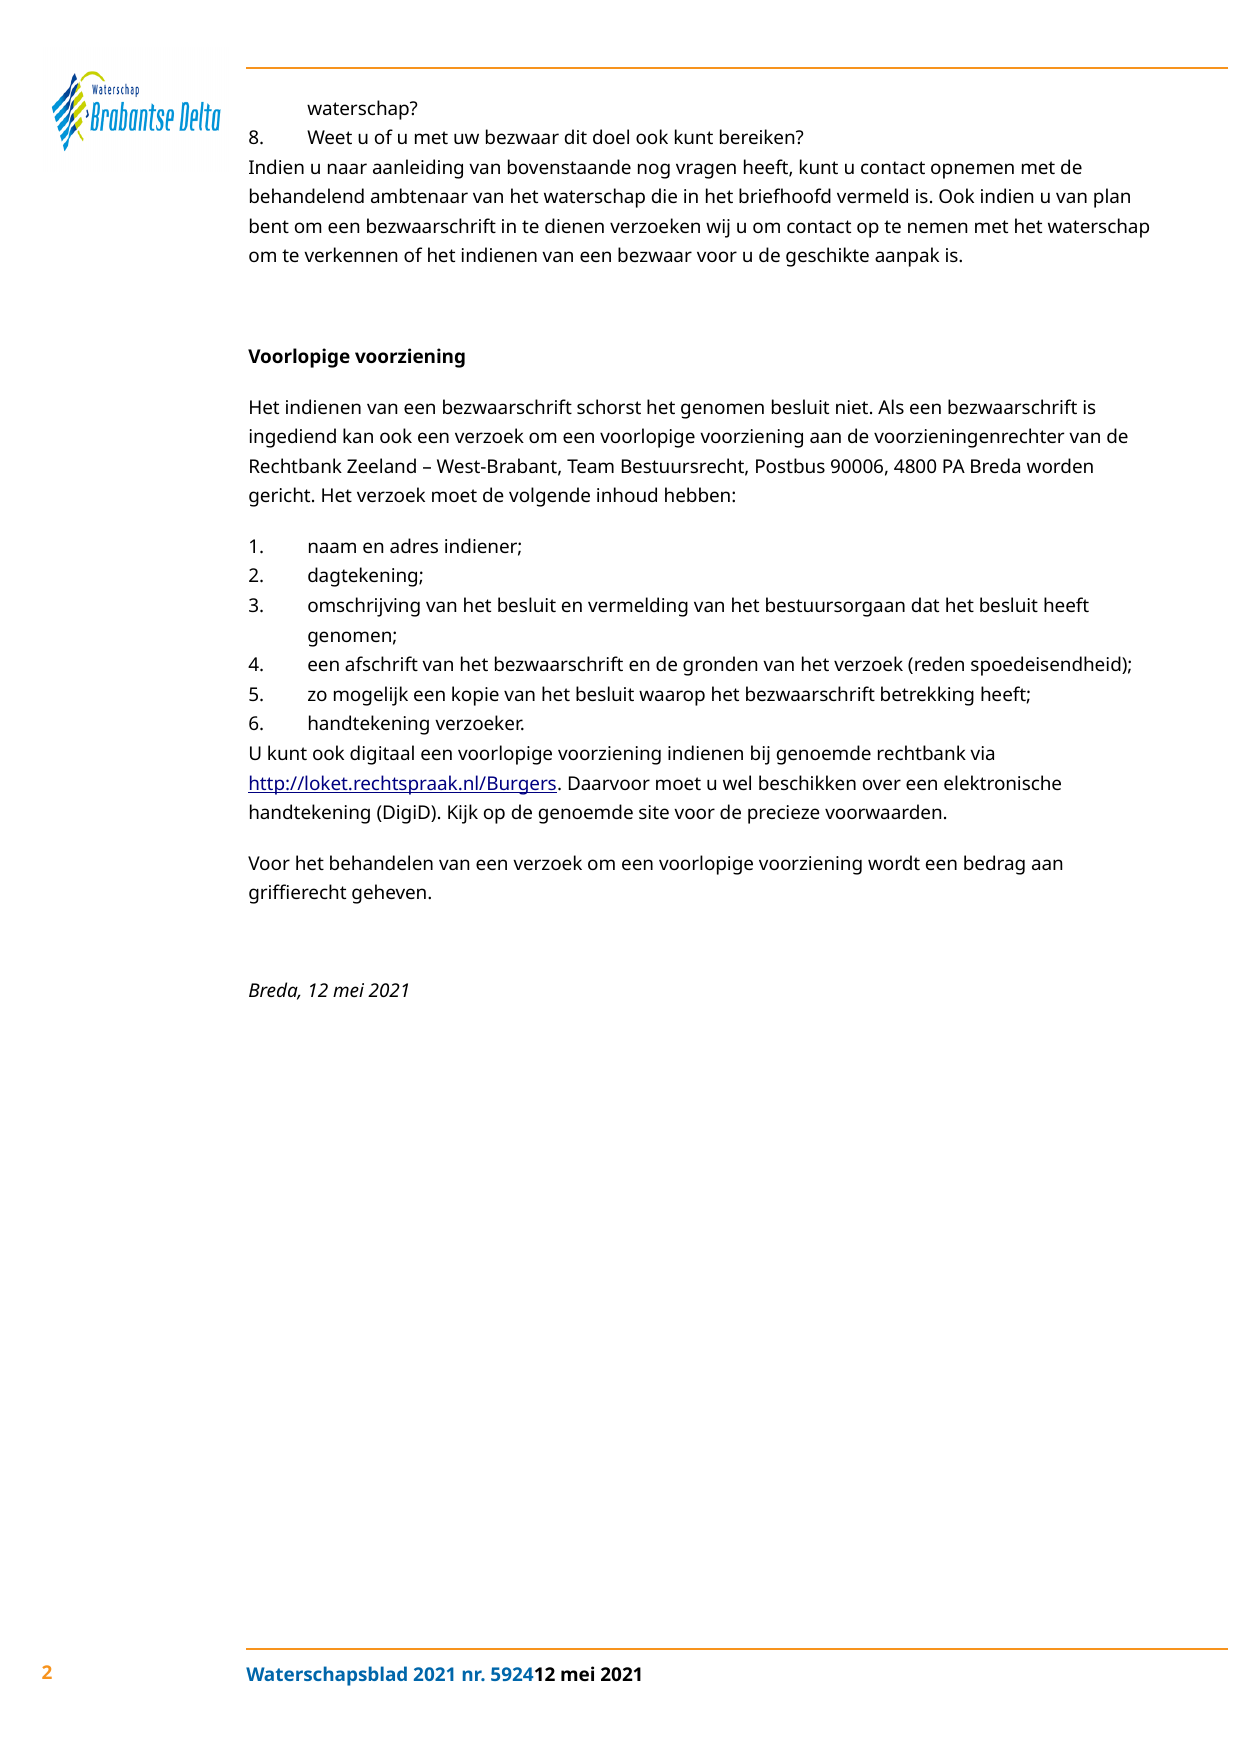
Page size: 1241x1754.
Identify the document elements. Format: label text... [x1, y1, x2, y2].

list dagtekening; [248, 563, 1152, 588]
text Indien u naar aanleiding van bovenstaande nog vragen heeft, kunt u contact opnemen met de behandelend ambtenaar van het waterschap die in het briefhoofd vermeld is. Ook indien u van plan bent om een bezwaarschrift in te dienen verzoeken wij u om contact op te nemen met het waterschap om te verkennen of het indienen van een bezwaar voor u de geschikte aanpak is. [248, 154, 1152, 268]
list waterschap? [248, 95, 1152, 121]
list naam en adres indiener; [248, 533, 1152, 559]
text U kunt ook digitaal een voorlopige voorziening indienen bij genoemde rechtbank via http://loket.rechtspraak.nl/Burgers. Daarvoor moet u wel beschikken over een elektronische handtekening (DigiD). Kijk op de genoemde site voor de precieze voorwaarden. [248, 740, 1152, 825]
text Voor het behandelen van een verzoek om een voorlopige voorziening wordt een bedrag aan griffierecht geheven. [248, 850, 1152, 905]
list handtekening verzoeker. [248, 711, 1152, 736]
list zo mogelijk een kopie van het besluit waarop het bezwaarschrift betrekking heeft; [248, 681, 1152, 707]
list een afschrift van het bezwaarschrift en de gronden van het verzoek (reden spoedeisendheid); [248, 651, 1152, 677]
list Weet u of u met uw bezwaar dit doel ook kunt bereiken? [248, 124, 1152, 150]
list omschrijving van het besluit en vermelding van het bestuursorgaan dat het besluit heeft genomen; [248, 592, 1152, 648]
text Voorlopige voorziening [248, 343, 1152, 369]
picture [41, 47, 231, 172]
text Breda, 12 mei 2021 [248, 978, 1152, 1003]
text Het indienen van een bezwaarschrift schorst het genomen besluit niet. Als een bezwaarschrift is ingediend kan ook een verzoek om een voorlopige voorziening aan de voorzieningenrechter van de Rechtbank Zeeland – West-Brabant, Team Bestuursrecht, Postbus 90006, 4800 PA Breda worden gericht. Het verzoek moet de volgende inhoud hebben: [248, 394, 1152, 508]
